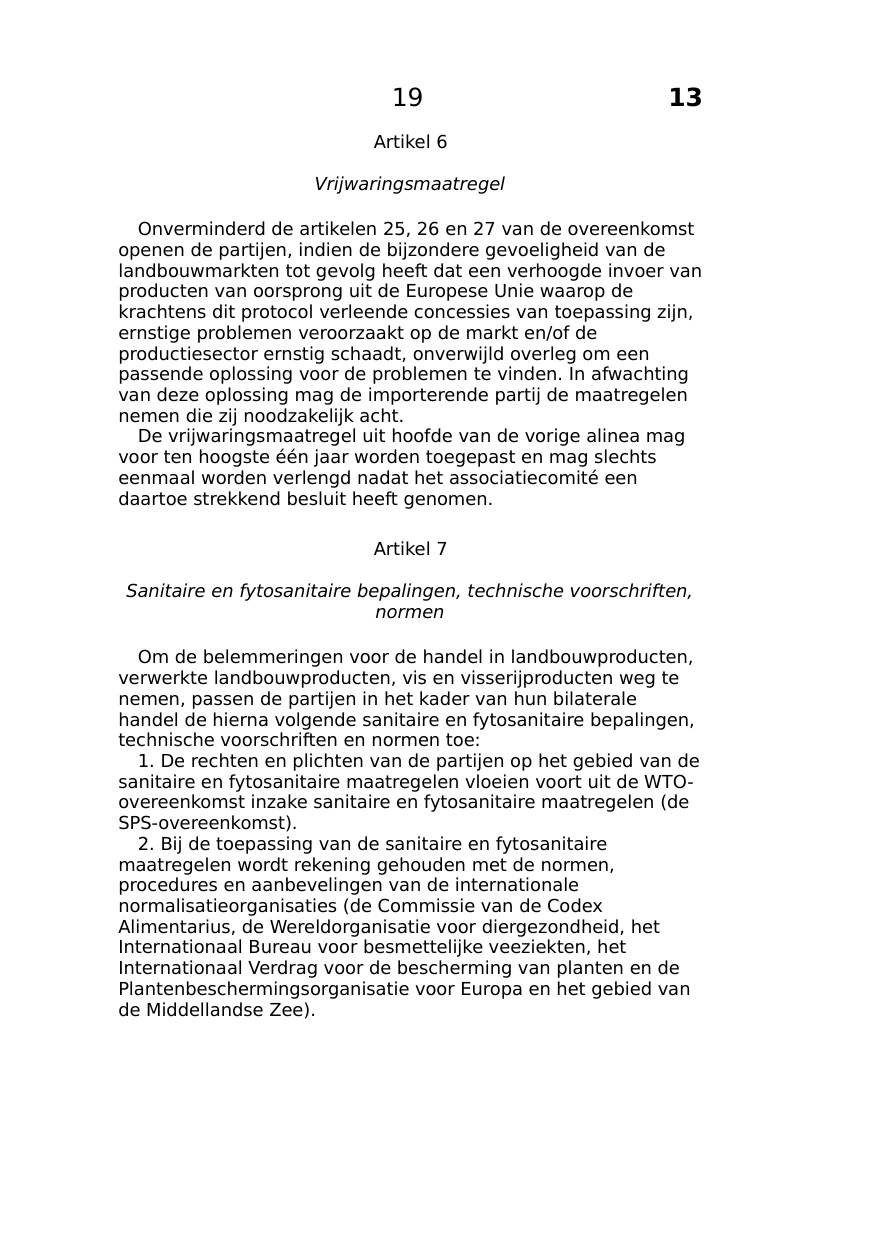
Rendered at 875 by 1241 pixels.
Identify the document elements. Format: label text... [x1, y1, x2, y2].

text De vrijwaringsmaatregel uit hoofde van de vorige alinea mag voor ten hoogste één jaar worden toegepast en mag slechts eenmaal worden verlengd nadat het associatiecomité een daartoe strekkend besluit heeft genomen. [118, 426, 703, 509]
subtitle Artikel 6 Vrijwaringsmaatregel [118, 132, 703, 194]
text 1. De rechten en plichten van de partijen op het gebied van de sanitaire en fytosanitaire maatregelen vloeien voort uit de WTO-overeenkomst inzake sanitaire en fytosanitaire maatregelen (de SPS-overeenkomst). [118, 751, 703, 834]
subtitle Artikel 7 Sanitaire en fytosanitaire bepalingen, technische voorschriften, normen [118, 539, 703, 622]
text 2. Bij de toepassing van de sanitaire en fytosanitaire maatregelen wordt rekening gehouden met de normen, procedures en aanbevelingen van de internationale normalisatieorganisaties (de Commissie van de Codex Alimentarius, de Wereldorganisatie voor diergezondheid, het Internationaal Bureau voor besmettelijke veeziekten, het Internationaal Verdrag voor de bescherming van planten en de Plantenbeschermingsorganisatie voor Europa en het gebied van de Middellandse Zee). [118, 834, 703, 1020]
text Onverminderd de artikelen 25, 26 en 27 van de overeenkomst openen de partijen, indien de bijzondere gevoeligheid van de landbouwmarkten tot gevolg heeft dat een verhoogde invoer van producten van oorsprong uit de Europese Unie waarop de krachtens dit protocol verleende concessies van toepassing zijn, ernstige problemen veroorzaakt op de markt en/of de productiesector ernstig schaadt, onverwijld overleg om een passende oplossing voor de problemen te vinden. In afwachting van deze oplossing mag de importerende partij de maatregelen nemen die zij noodzakelijk acht. [118, 219, 703, 426]
text Om de belemmeringen voor de handel in landbouwproducten, verwerkte landbouwproducten, vis en visserijproducten weg te nemen, passen de partijen in het kader van hun bilaterale handel de hierna volgende sanitaire en fytosanitaire bepalingen, technische voorschriften en normen toe: [118, 647, 703, 751]
